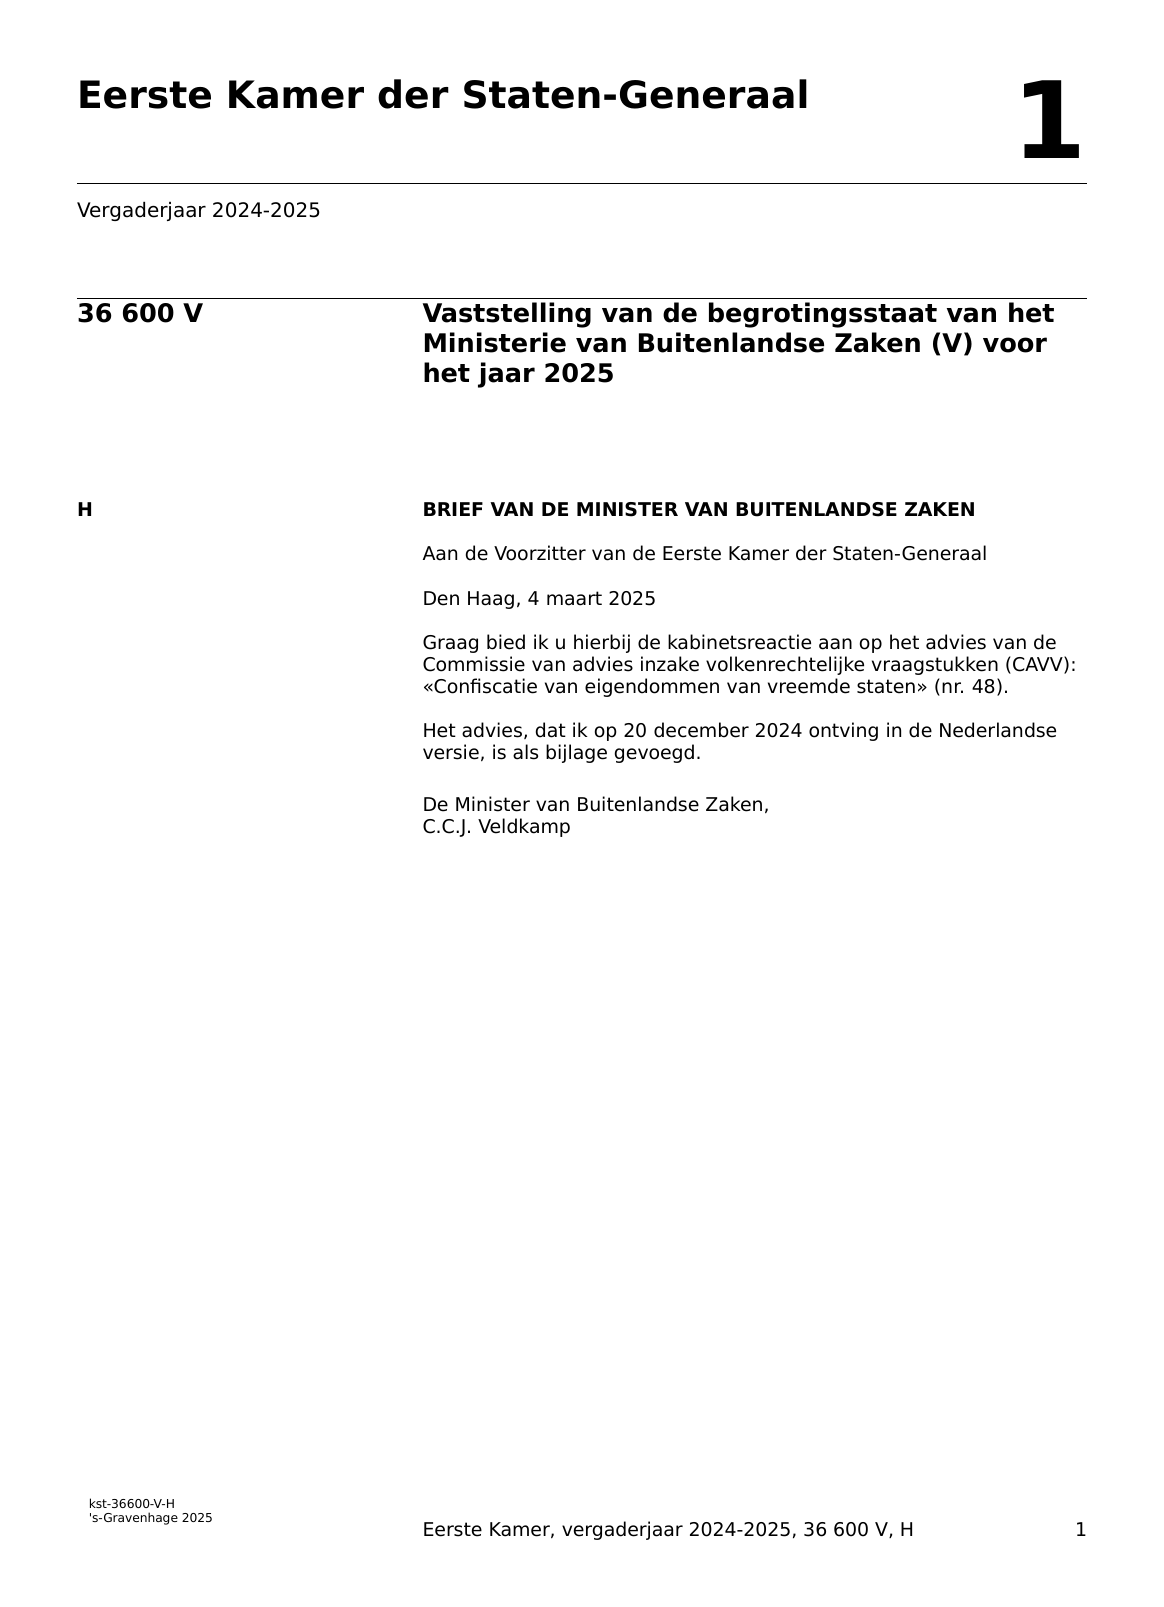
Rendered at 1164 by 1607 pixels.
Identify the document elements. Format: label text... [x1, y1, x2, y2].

table_header Eerste Kamer der Staten-Generaal [77, 59, 886, 183]
subtitle 36 600 V Vaststelling van de begrotingsstaat van het Ministerie van Buitenlandse Zaken (V) voor het jaar 2025 [77, 299, 1087, 388]
text 's-Gravenhage 2025 [88, 1511, 323, 1525]
text kst-36600-V-H [88, 1497, 323, 1511]
subtitle H BRIEF VAN DE MINISTER VAN BUITENLANDSE ZAKEN [77, 499, 1087, 521]
text Den Haag, 4 maart 2025 [422, 587, 1087, 609]
text Het advies, dat ik op 20 december 2024 ontving in de Nederlandse versie, is als bijlage gevoegd. [422, 720, 1087, 764]
text De Minister van Buitenlandse Zaken, C.C.J. Veldkamp [422, 794, 1087, 838]
table_cell Vergaderjaar 2024-2025 [77, 184, 1087, 298]
text Aan de Voorzitter van de Eerste Kamer der Staten-Generaal [422, 543, 1087, 565]
table_header 1 [886, 59, 1087, 183]
text Graag bied ik u hierbij de kabinetsreactie aan op het advies van de Commissie van advies inzake volkenrechtelijke vraagstukken (CAVV): «Confiscatie van eigendommen van vreemde staten» (nr. 48). [422, 632, 1087, 697]
